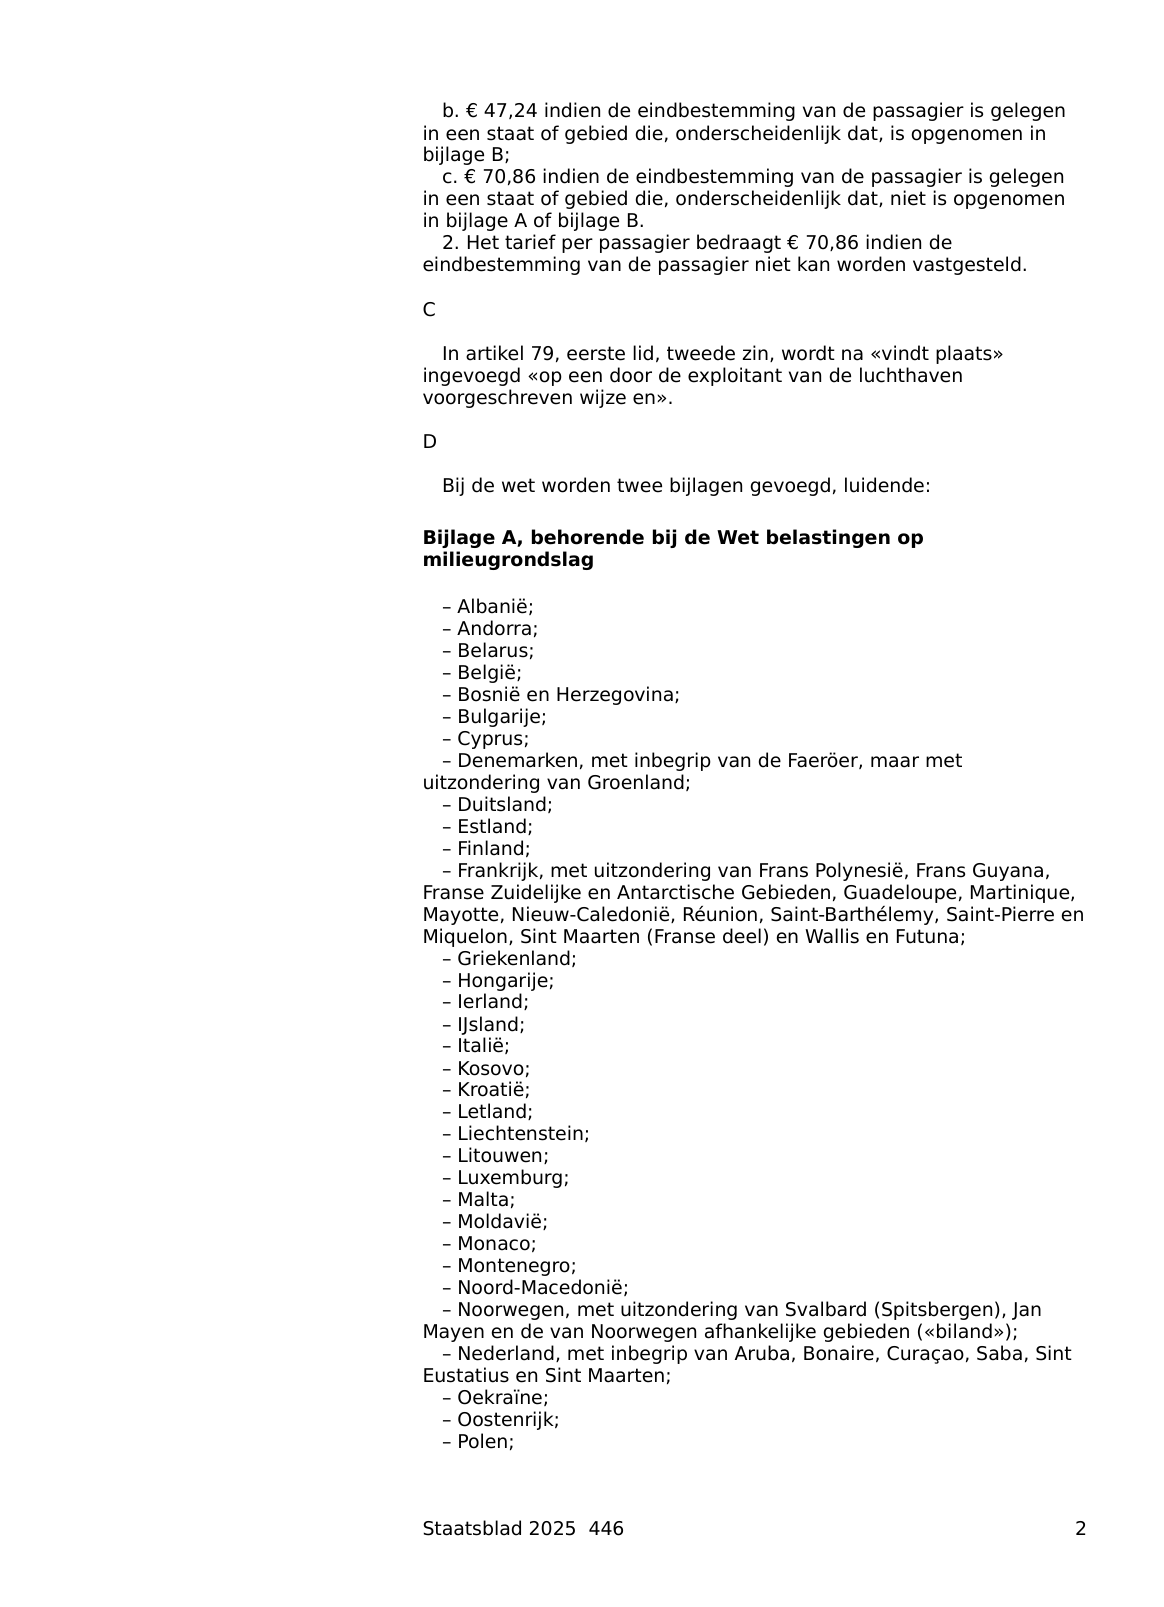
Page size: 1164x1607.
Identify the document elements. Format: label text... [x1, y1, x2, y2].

text – Ierland; [422, 991, 1087, 1013]
text – Kroatië; [422, 1079, 1087, 1101]
text – Oostenrijk; [422, 1409, 1087, 1431]
text – Noord-Macedonië; [422, 1277, 1087, 1299]
text – Hongarije; [422, 969, 1087, 991]
text – Belarus; [422, 640, 1087, 662]
text – Griekenland; [422, 947, 1087, 969]
text – Nederland, met inbegrip van Aruba, Bonaire, Curaçao, Saba, Sint Eustatius en Sint Maarten; [422, 1343, 1087, 1387]
text – Kosovo; [422, 1057, 1087, 1079]
text – Noorwegen, met uitzondering van Svalbard (Spitsbergen), Jan Mayen en de van Noorwegen afhankelijke gebieden («biland»); [422, 1299, 1087, 1343]
text – België; [422, 662, 1087, 684]
text – Duitsland; [422, 794, 1087, 816]
text – Oekraïne; [422, 1387, 1087, 1409]
text – Moldavië; [422, 1211, 1087, 1233]
text – Denemarken, met inbegrip van de Faeröer, maar met uitzondering van Groenland; [422, 750, 1087, 794]
text – Albanië; [422, 596, 1087, 618]
text – Cyprus; [422, 728, 1087, 750]
subtitle Bijlage A, behorende bij de Wet belastingen op milieugrondslag [422, 527, 1087, 571]
text – Frankrijk, met uitzondering van Frans Polynesië, Frans Guyana, Franse Zuidelijke en Antarctische Gebieden, Guadeloupe, Martinique, Mayotte, Nieuw-Caledonië, Réunion, Saint-Barthélemy, Saint-Pierre en Miquelon, Sint Maarten (Franse deel) en Wallis en Futuna; [422, 859, 1087, 947]
text – Finland; [422, 838, 1087, 859]
text – Montenegro; [422, 1255, 1087, 1277]
text c. € 70,86 indien de eindbestemming van de passagier is gelegen in een staat of gebied die, onderscheidenlijk dat, niet is opgenomen in bijlage A of bijlage B. [422, 166, 1087, 232]
text Bij de wet worden twee bijlagen gevoegd, luidende: [422, 475, 1087, 497]
text 2. Het tarief per passagier bedraagt € 70,86 indien de eindbestemming van de passagier niet kan worden vastgesteld. [422, 232, 1087, 276]
text – Litouwen; [422, 1145, 1087, 1167]
text – Monaco; [422, 1233, 1087, 1255]
text In artikel 79, eerste lid, tweede zin, wordt na «vindt plaats» ingevoegd «op een door de exploitant van de luchthaven voorgeschreven wijze en». [422, 343, 1087, 408]
text D [422, 431, 1087, 453]
text C [422, 298, 1087, 320]
text – Bosnië en Herzegovina; [422, 684, 1087, 706]
text – Liechtenstein; [422, 1123, 1087, 1145]
text b. € 47,24 indien de eindbestemming van de passagier is gelegen in een staat of gebied die, onderscheidenlijk dat, is opgenomen in bijlage B; [422, 100, 1087, 166]
text – Letland; [422, 1101, 1087, 1123]
text – Luxemburg; [422, 1167, 1087, 1189]
text – Italië; [422, 1035, 1087, 1057]
text – Estland; [422, 816, 1087, 838]
text – Andorra; [422, 618, 1087, 640]
text – Bulgarije; [422, 706, 1087, 728]
text – Polen; [422, 1431, 1087, 1453]
text – IJsland; [422, 1013, 1087, 1035]
text – Malta; [422, 1189, 1087, 1211]
